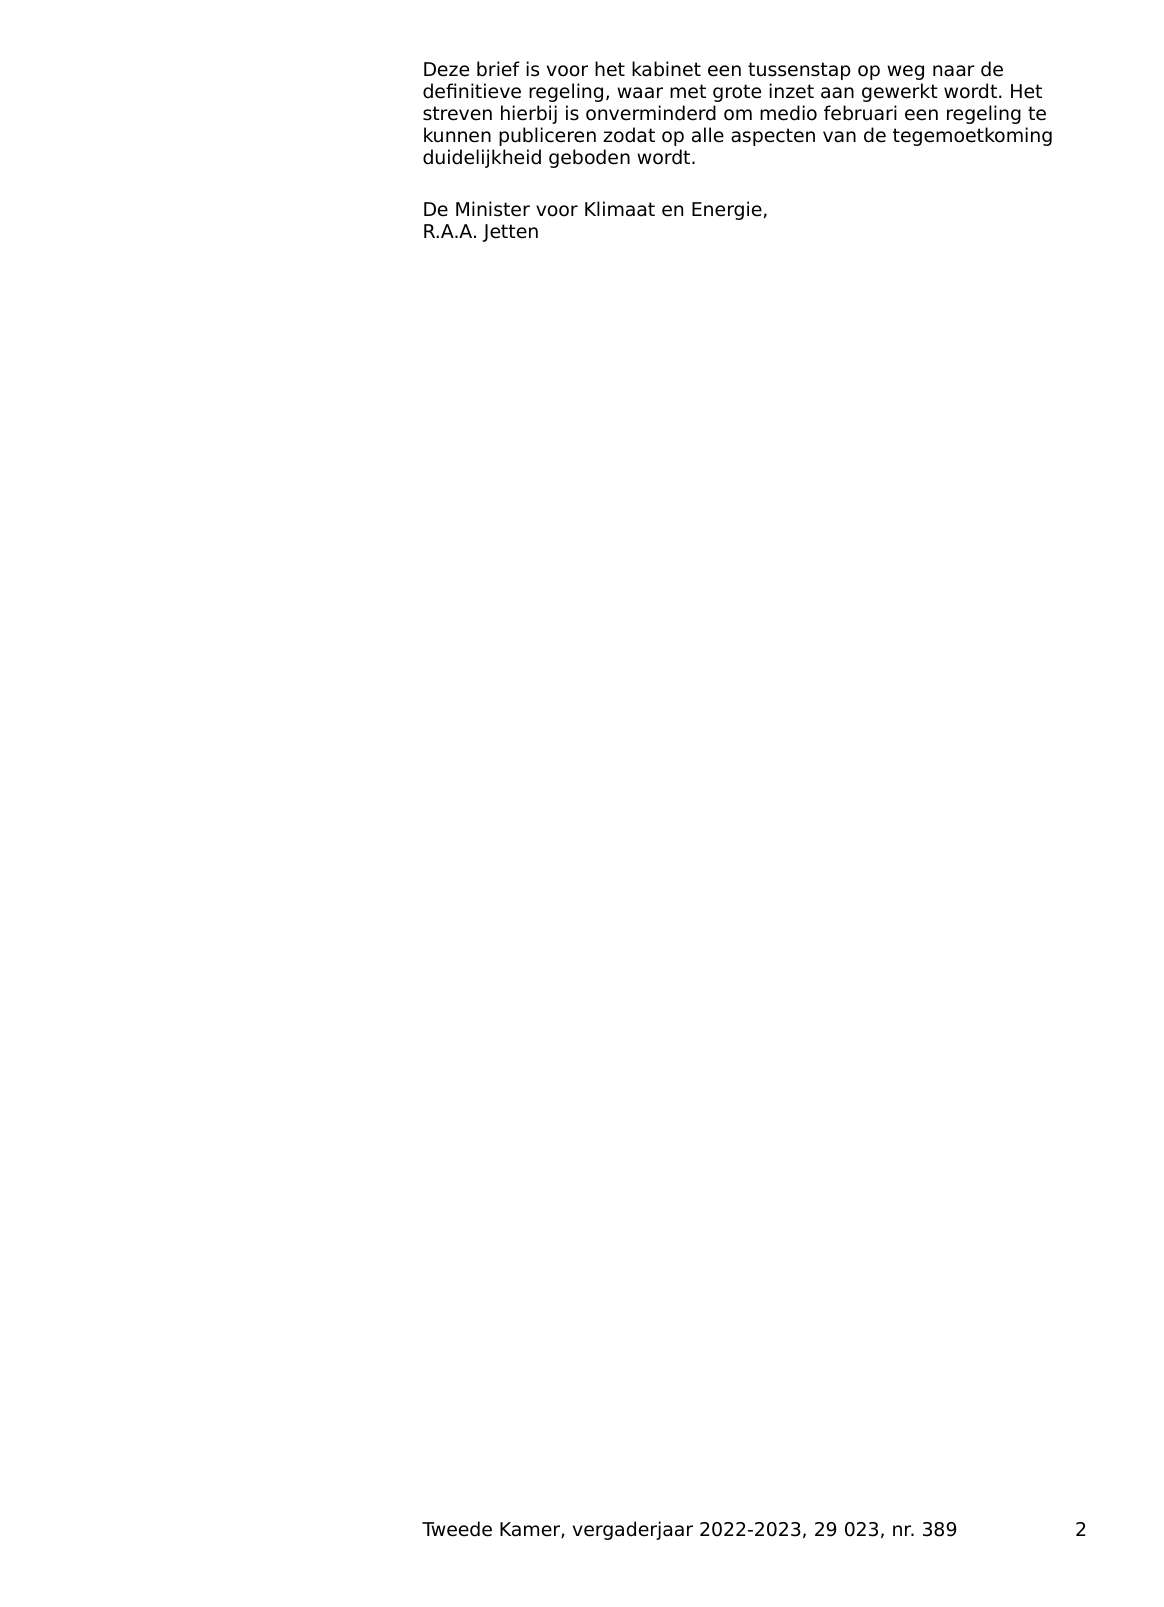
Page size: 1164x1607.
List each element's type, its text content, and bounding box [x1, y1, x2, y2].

text De Minister voor Klimaat en Energie, R.A.A. Jetten [422, 199, 1087, 243]
text Deze brief is voor het kabinet een tussenstap op weg naar de definitieve regeling, waar met grote inzet aan gewerkt wordt. Het streven hierbij is onverminderd om medio februari een regeling te kunnen publiceren zodat op alle aspecten van de tegemoetkoming duidelijkheid geboden wordt. [422, 59, 1087, 169]
